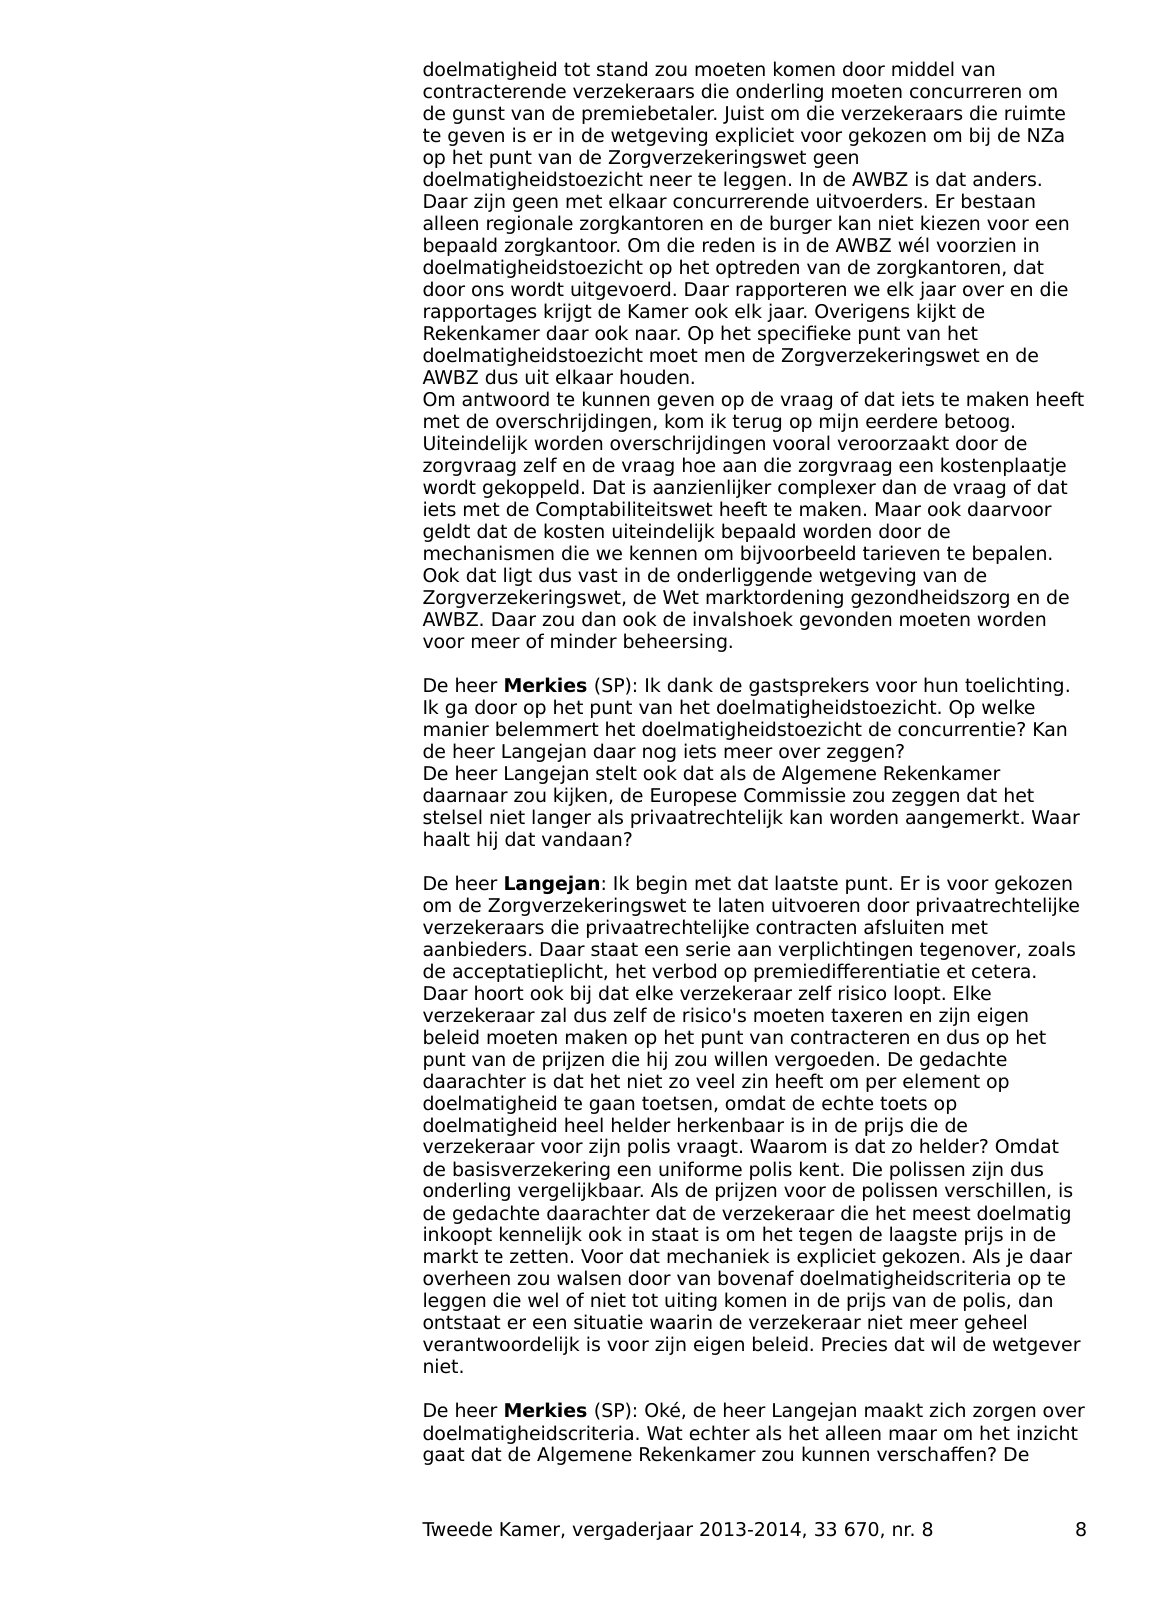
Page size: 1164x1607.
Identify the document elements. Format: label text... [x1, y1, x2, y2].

text doelmatigheid tot stand zou moeten komen door middel van contracterende verzekeraars die onderling moeten concurreren om de gunst van de premiebetaler. Juist om die verzekeraars die ruimte te geven is er in de wetgeving expliciet voor gekozen om bij de NZa op het punt van de Zorgverzekeringswet geen doelmatigheidstoezicht neer te leggen. In de AWBZ is dat anders. Daar zijn geen met elkaar concurrerende uitvoerders. Er bestaan alleen regionale zorgkantoren en de burger kan niet kiezen voor een bepaald zorgkantoor. Om die reden is in de AWBZ wél voorzien in doelmatigheidstoezicht op het optreden van de zorgkantoren, dat door ons wordt uitgevoerd. Daar rapporteren we elk jaar over en die rapportages krijgt de Kamer ook elk jaar. Overigens kijkt de Rekenkamer daar ook naar. Op het specifieke punt van het doelmatigheidstoezicht moet men de Zorgverzekeringswet en de AWBZ dus uit elkaar houden. [422, 59, 1087, 389]
text De heer Langejan stelt ook dat als de Algemene Rekenkamer daarnaar zou kijken, de Europese Commissie zou zeggen dat het stelsel niet langer als privaatrechtelijk kan worden aangemerkt. Waar haalt hij dat vandaan? [422, 763, 1087, 851]
text De heer Merkies (SP): Oké, de heer Langejan maakt zich zorgen over doelmatigheidscriteria. Wat echter als het alleen maar om het inzicht gaat dat de Algemene Rekenkamer zou kunnen verschaffen? De [422, 1400, 1087, 1466]
text Om antwoord te kunnen geven op de vraag of dat iets te maken heeft met de overschrijdingen, kom ik terug op mijn eerdere betoog. Uiteindelijk worden overschrijdingen vooral veroorzaakt door de zorgvraag zelf en de vraag hoe aan die zorgvraag een kostenplaatje wordt gekoppeld. Dat is aanzienlijker complexer dan de vraag of dat iets met de Comptabiliteitswet heeft te maken. Maar ook daarvoor geldt dat de kosten uiteindelijk bepaald worden door de mechanismen die we kennen om bijvoorbeeld tarieven te bepalen. Ook dat ligt dus vast in de onderliggende wetgeving van de Zorgverzekeringswet, de Wet marktordening gezondheidszorg en de AWBZ. Daar zou dan ook de invalshoek gevonden moeten worden voor meer of minder beheersing. [422, 389, 1087, 652]
text De heer Merkies (SP): Ik dank de gastsprekers voor hun toelichting. [422, 675, 1087, 697]
text Ik ga door op het punt van het doelmatigheidstoezicht. Op welke manier belemmert het doelmatigheidstoezicht de concurrentie? Kan de heer Langejan daar nog iets meer over zeggen? [422, 697, 1087, 763]
text De heer Langejan: Ik begin met dat laatste punt. Er is voor gekozen om de Zorgverzekeringswet te laten uitvoeren door privaatrechtelijke verzekeraars die privaatrechtelijke contracten afsluiten met aanbieders. Daar staat een serie aan verplichtingen tegenover, zoals de acceptatieplicht, het verbod op premiedifferentiatie et cetera. Daar hoort ook bij dat elke verzekeraar zelf risico loopt. Elke verzekeraar zal dus zelf de risico's moeten taxeren en zijn eigen beleid moeten maken op het punt van contracteren en dus op het punt van de prijzen die hij zou willen vergoeden. De gedachte daarachter is dat het niet zo veel zin heeft om per element op doelmatigheid te gaan toetsen, omdat de echte toets op doelmatigheid heel helder herkenbaar is in de prijs die de verzekeraar voor zijn polis vraagt. Waarom is dat zo helder? Omdat de basisverzekering een uniforme polis kent. Die polissen zijn dus onderling vergelijkbaar. Als de prijzen voor de polissen verschillen, is de gedachte daarachter dat de verzekeraar die het meest doelmatig inkoopt kennelijk ook in staat is om het tegen de laagste prijs in de markt te zetten. Voor dat mechaniek is expliciet gekozen. Als je daar overheen zou walsen door van bovenaf doelmatigheidscriteria op te leggen die wel of niet tot uiting komen in de prijs van de polis, dan ontstaat er een situatie waarin de verzekeraar niet meer geheel verantwoordelijk is voor zijn eigen beleid. Precies dat wil de wetgever niet. [422, 873, 1087, 1378]
